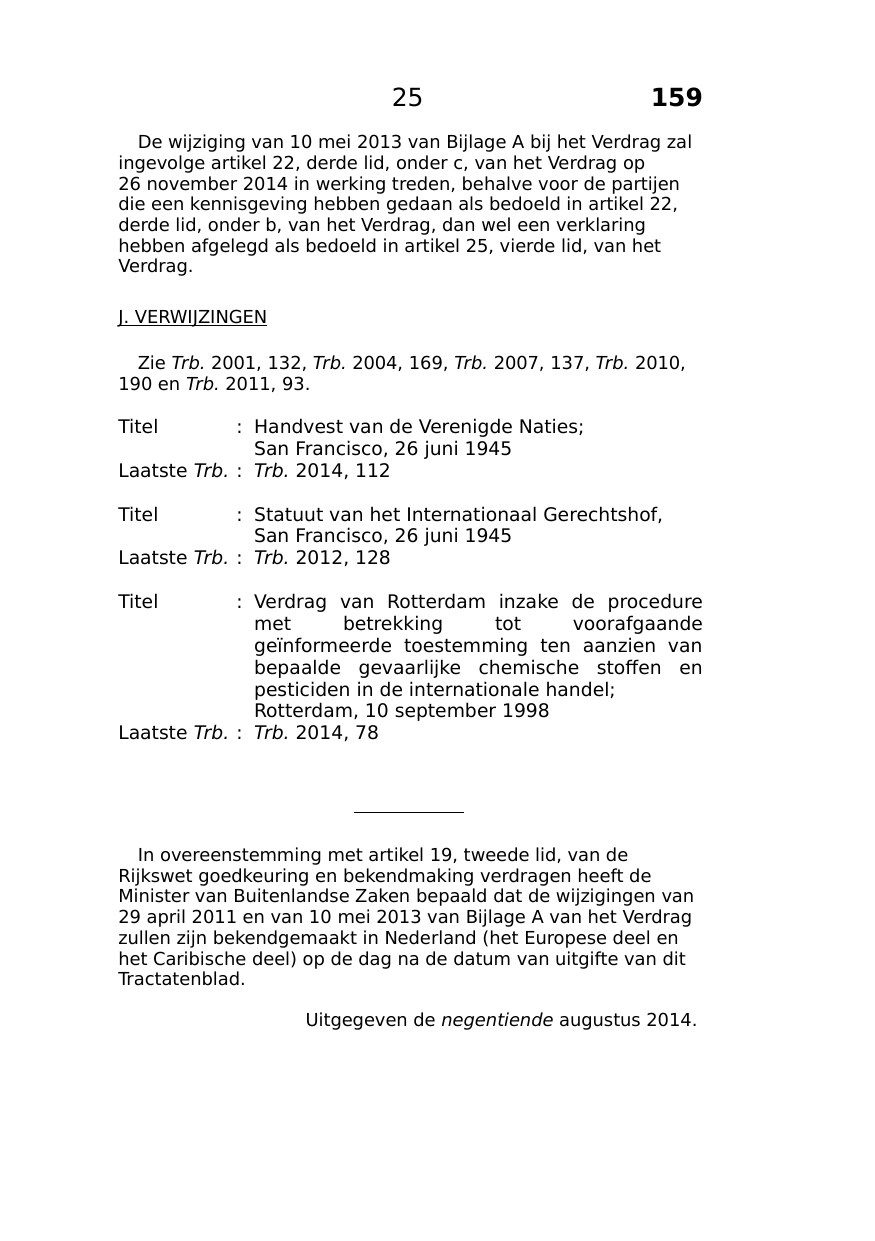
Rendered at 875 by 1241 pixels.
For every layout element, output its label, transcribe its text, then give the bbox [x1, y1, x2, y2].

text Zie Trb. 2001, 132, Trb. 2004, 169, Trb. 2007, 137, Trb. 2010, 190 en Trb. 2011, 93. [118, 353, 703, 394]
text In overeenstemming met artikel 19, tweede lid, van de Rijkswet goedkeuring en bekendmaking verdragen heeft de Minister van Buitenlandse Zaken bepaald dat de wijzigingen van 29 april 2011 en van 10 mei 2013 van Bijlage A van het Verdrag zullen zijn bekendgemaakt in Nederland (het Europese deel en het Caribische deel) op de dag na de datum van uitgifte van dit Tractatenblad. [118, 845, 703, 990]
table_header Titel [118, 416, 236, 460]
table_header : [236, 416, 254, 460]
table_cell [118, 482, 236, 503]
table_cell Titel [118, 591, 236, 722]
table_cell [236, 569, 254, 591]
table_cell Trb. 2014, 78 [254, 722, 703, 744]
table_cell : [236, 460, 254, 482]
table_cell Titel [118, 504, 236, 547]
table_cell Trb. 2014, 112 [254, 460, 703, 482]
table_cell Statuut van het Internationaal Gerechtshof, San Francisco, 26 juni 1945 [254, 504, 703, 547]
table_cell [236, 482, 254, 503]
table_header Handvest van de Verenigde Naties; San Francisco, 26 juni 1945 [254, 416, 703, 460]
table_cell Laatste Trb. [118, 547, 236, 569]
table_cell Laatste Trb. [118, 460, 236, 482]
text De wijziging van 10 mei 2013 van Bijlage A bij het Verdrag zal ingevolge artikel 22, derde lid, onder c, van het Verdrag op 26 november 2014 in werking treden, behalve voor de partijen die een kennisgeving hebben gedaan als bedoeld in artikel 22, derde lid, onder b, van het Verdrag, dan wel een verklaring hebben afgelegd als bedoeld in artikel 25, vierde lid, van het Verdrag. [118, 132, 703, 277]
table_cell Trb. 2012, 128 [254, 547, 703, 569]
table_cell : [236, 722, 254, 744]
table_cell : [236, 504, 254, 547]
text Uitgegeven de negentiende augustus 2014. [118, 1010, 703, 1031]
table_cell Laatste Trb. [118, 722, 236, 744]
subtitle J. VERWIJZINGEN [118, 307, 703, 328]
table_cell Verdrag van Rotterdam inzake de procedure met betrekking tot voorafgaande geïnformeerde toestemming ten aanzien van bepaalde gevaarlijke chemische stoffen en pesticiden in de internationale handel; Rotterdam, 10 september 1998 [254, 591, 703, 722]
table_cell [254, 482, 703, 503]
table_cell [254, 569, 703, 591]
table_cell [118, 569, 236, 591]
table_cell : [236, 591, 254, 722]
table_cell : [236, 547, 254, 569]
